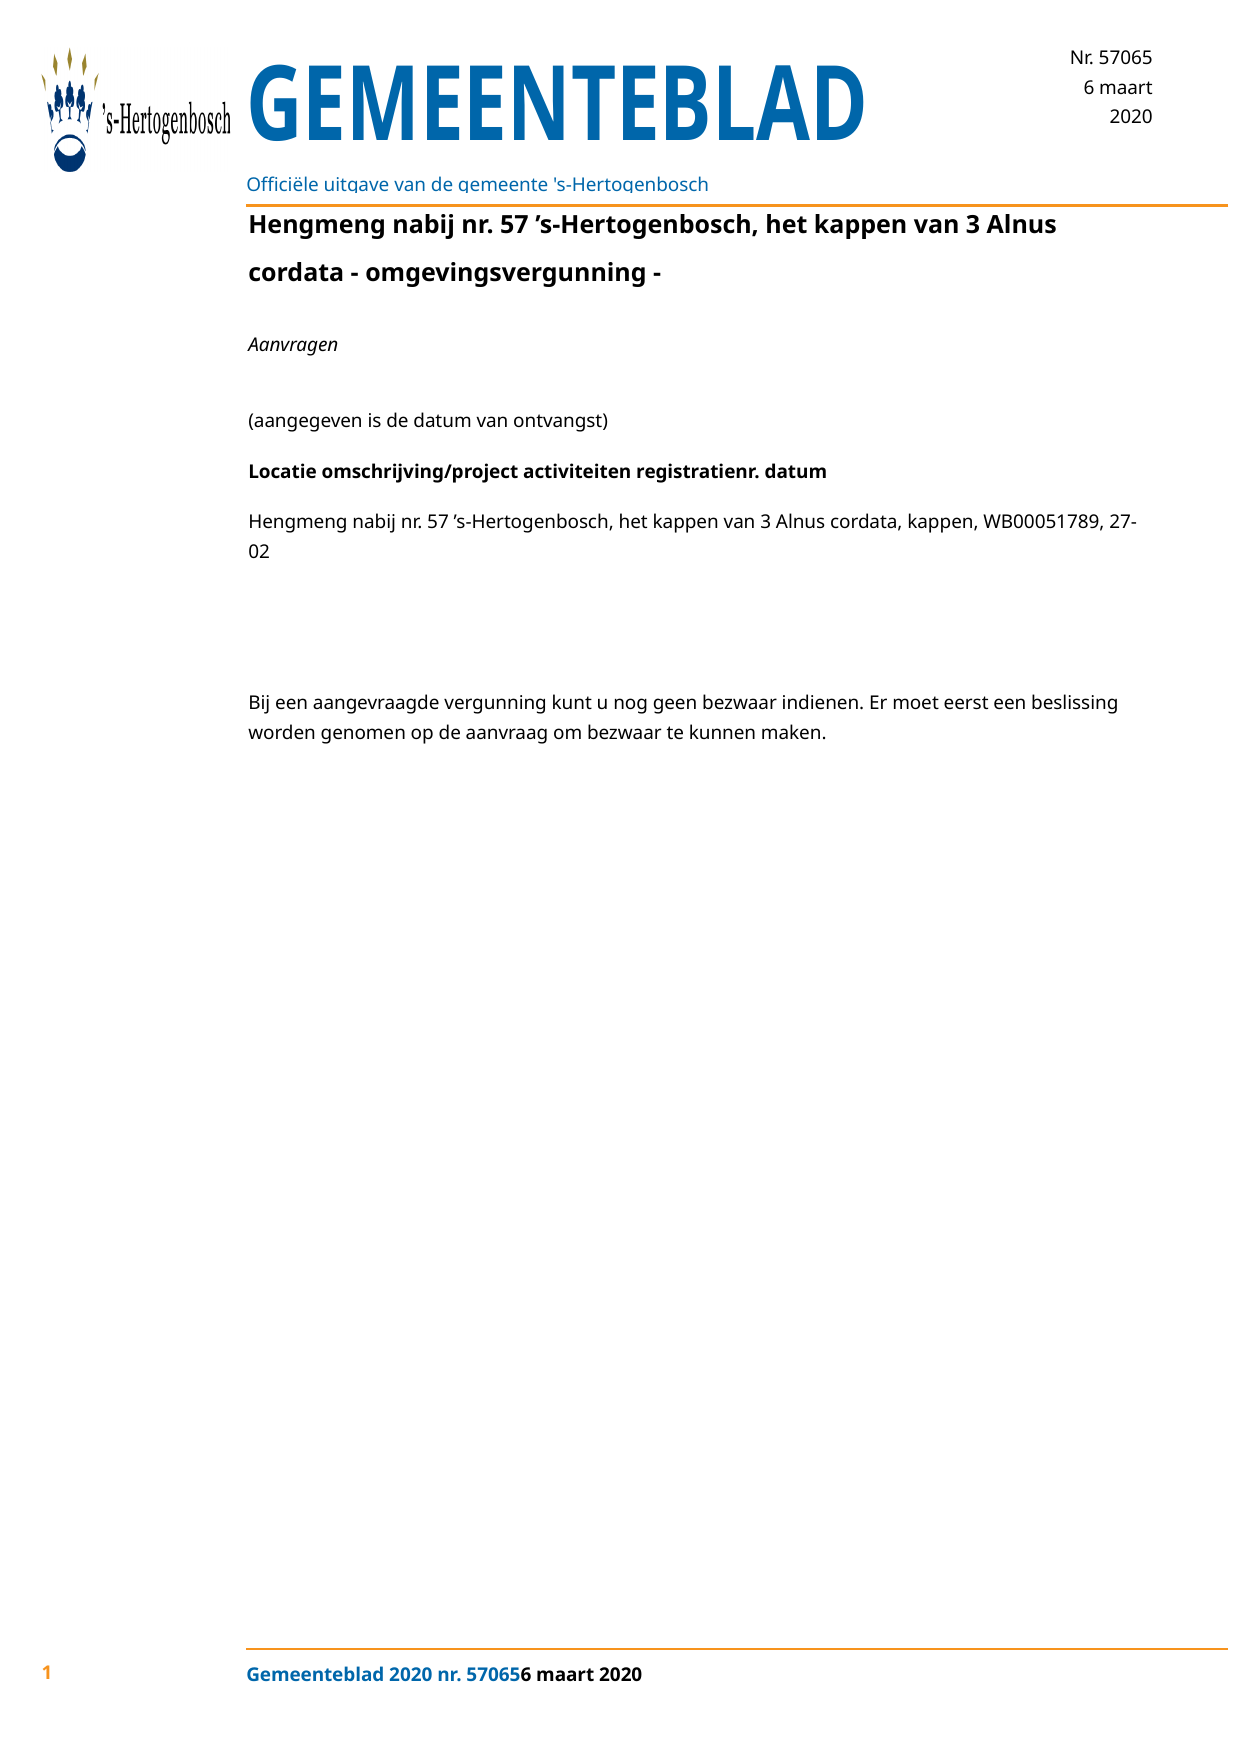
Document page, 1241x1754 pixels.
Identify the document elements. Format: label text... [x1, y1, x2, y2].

picture [41, 47, 231, 172]
text Aanvragen [248, 331, 1152, 357]
text Locatie omschrijving/project activiteiten registratienr. datum [248, 458, 1152, 484]
text Hengmeng nabij nr. 57 ’s-Hertogenbosch, het kappen van 3 Alnus cordata - omgevingsvergunning - [248, 207, 1152, 288]
text Bij een aangevraagde vergunning kunt u nog geen bezwaar indienen. Er moet eerst een beslissing worden genomen op de aanvraag om bezwaar te kunnen maken. [248, 689, 1152, 744]
text Hengmeng nabij nr. 57 ’s-Hertogenbosch, het kappen van 3 Alnus cordata, kappen, WB00051789, 27-02 [248, 508, 1152, 564]
text (aangegeven is de datum van ontvangst) [248, 408, 1152, 433]
